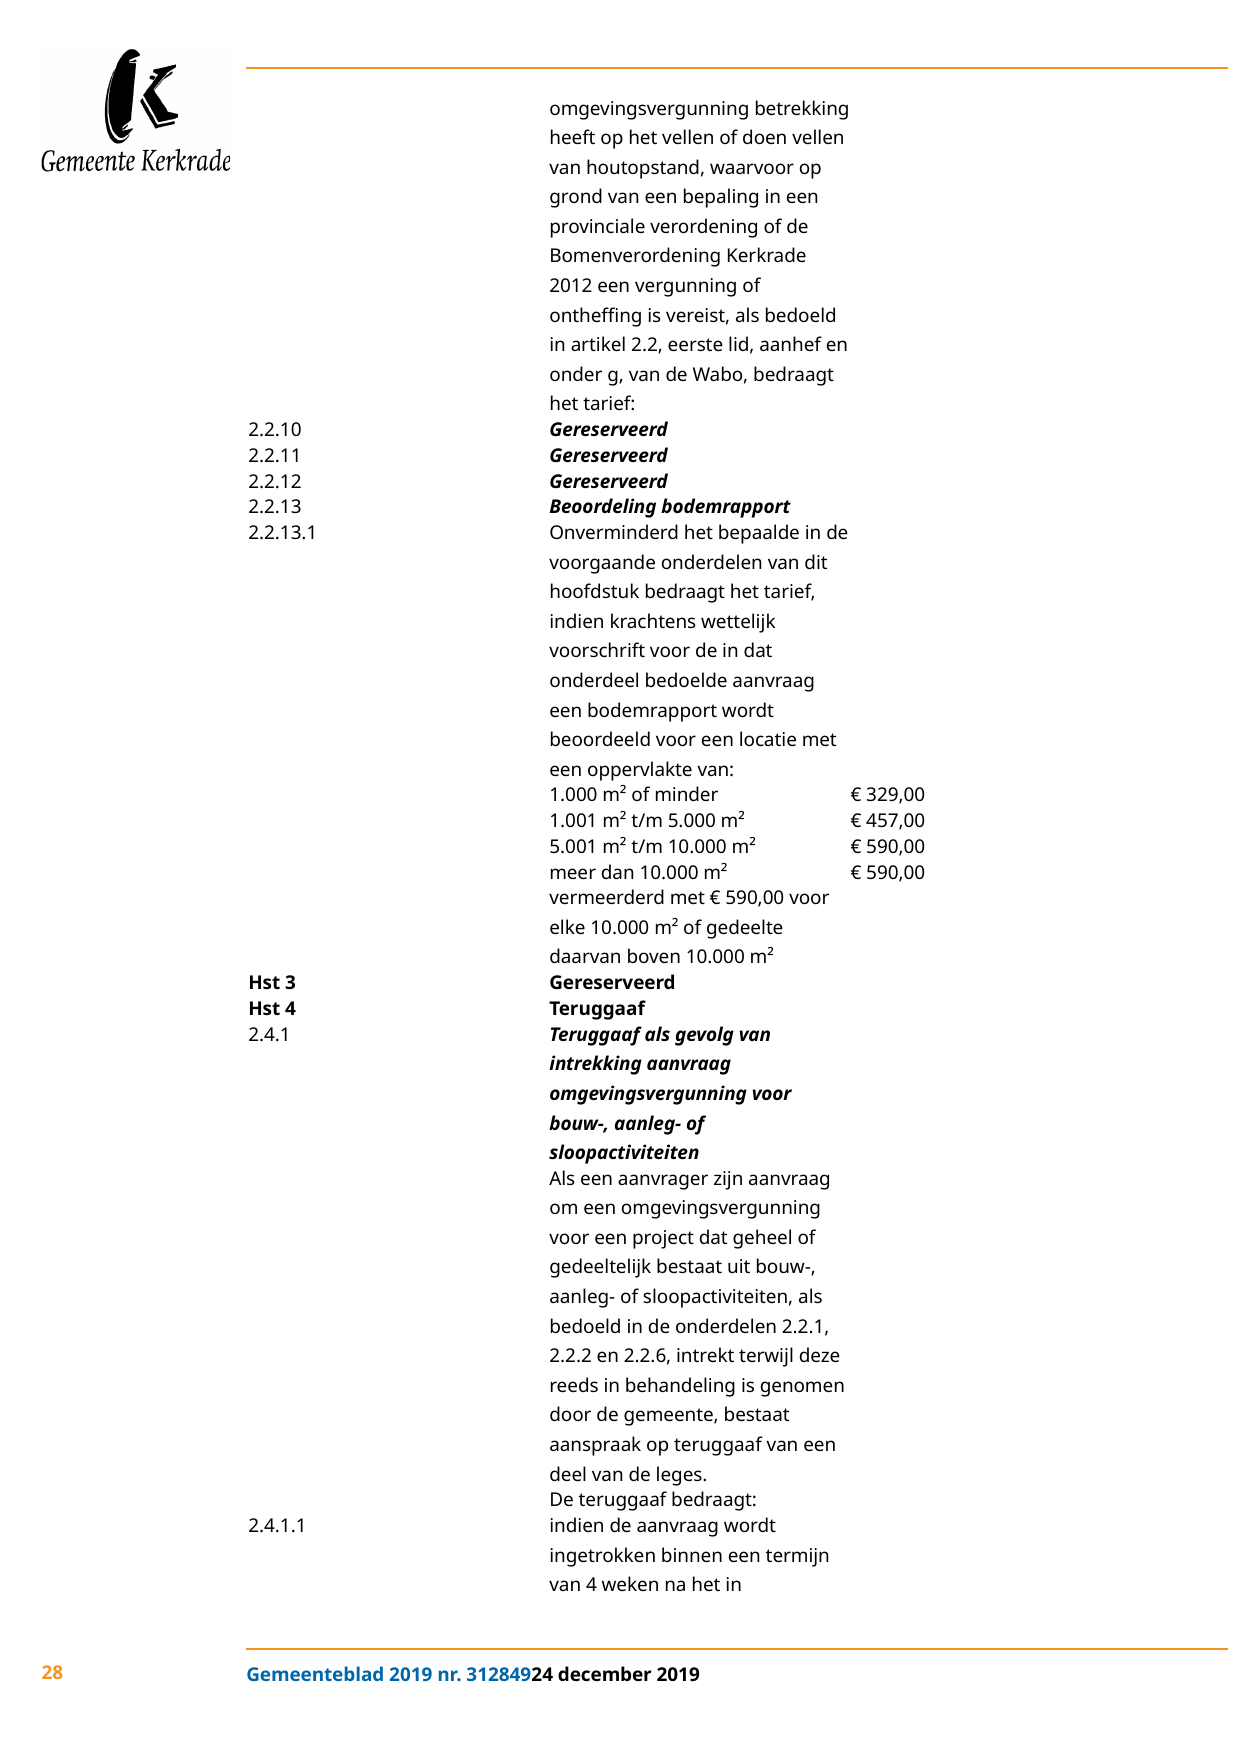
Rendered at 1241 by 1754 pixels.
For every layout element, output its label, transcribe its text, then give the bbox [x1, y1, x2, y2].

table_cell Teruggaaf [549, 995, 850, 1021]
table_cell De teruggaaf bedraagt: [549, 1487, 850, 1512]
table_cell 2.2.10 [248, 416, 549, 442]
table_cell 2.2.13 [248, 494, 549, 519]
table_cell [850, 468, 1152, 493]
table_cell [248, 808, 549, 833]
table_cell [850, 95, 1152, 416]
table_cell [850, 1021, 1152, 1165]
table_cell 2.4.1.1 [248, 1512, 549, 1597]
table_cell Gereserveerd [549, 416, 850, 442]
table_cell [850, 416, 1152, 442]
table_cell € 590,00 [850, 833, 1152, 859]
table_cell Als een aanvrager zijn aanvraag om een omgevingsvergunning voor een project dat geheel of gedeeltelijk bestaat uit bouw-, aanleg- of sloopactiviteiten, als bedoeld in de onderdelen 2.2.1, 2.2.2 en 2.2.6, intrekt terwijl deze reeds in behandeling is genomen door de gemeente, bestaat aanspraak op teruggaaf van een deel van de leges. [549, 1165, 850, 1487]
table_cell Onverminderd het bepaalde in de voorgaande onderdelen van dit hoofdstuk bedraagt het tarief, indien krachtens wettelijk voorschrift voor de in dat onderdeel bedoelde aanvraag een bodemrapport wordt beoordeeld voor een locatie met een oppervlakte van: [549, 519, 850, 782]
table_cell 2.2.12 [248, 468, 549, 493]
table_cell [850, 885, 1152, 969]
table_cell [248, 1165, 549, 1487]
table_cell 5.001 m² t/m 10.000 m² [549, 833, 850, 859]
table_cell Hst 3 [248, 970, 549, 995]
table_cell Teruggaaf als gevolg van intrekking aanvraag omgevingsvergunning voor bouw-, aanleg- of sloopactiviteiten [549, 1021, 850, 1165]
table_cell indien de aanvraag wordt ingetrokken binnen een termijn van 4 weken na het in [549, 1512, 850, 1597]
table_cell 2.2.13.1 [248, 519, 549, 782]
table_cell [850, 1512, 1152, 1597]
table_cell [850, 1165, 1152, 1487]
table_cell [850, 442, 1152, 468]
table_cell [850, 519, 1152, 782]
table_cell 1.001 m² t/m 5.000 m² [549, 808, 850, 833]
picture [41, 47, 231, 172]
table_cell € 457,00 [850, 808, 1152, 833]
table_cell [850, 1487, 1152, 1512]
table_cell 1.000 m² of minder [549, 782, 850, 807]
table_cell [850, 494, 1152, 519]
table_cell meer dan 10.000 m² [549, 859, 850, 884]
table_cell [248, 1487, 549, 1512]
table_cell omgevingsvergunning betrekking heeft op het vellen of doen vellen van houtopstand, waarvoor op grond van een bepaling in een provinciale verordening of de Bomenverordening Kerkrade 2012 een vergunning of ontheffing is vereist, als bedoeld in artikel 2.2, eerste lid, aanhef en onder g, van de Wabo, bedraagt het tarief: [549, 95, 850, 416]
table_cell [248, 95, 549, 416]
table_cell Gereserveerd [549, 468, 850, 493]
table_cell 2.2.11 [248, 442, 549, 468]
table_cell € 329,00 [850, 782, 1152, 807]
table_cell [248, 859, 549, 884]
table_cell [850, 995, 1152, 1021]
table_cell [850, 970, 1152, 995]
table_cell [248, 833, 549, 859]
table_cell Hst 4 [248, 995, 549, 1021]
table_cell Beoordeling bodemrapport [549, 494, 850, 519]
table_cell Gereserveerd [549, 442, 850, 468]
table_cell Gereserveerd [549, 970, 850, 995]
table_cell € 590,00 [850, 859, 1152, 884]
table_cell 2.4.1 [248, 1021, 549, 1165]
table_cell [248, 885, 549, 969]
table_cell [248, 782, 549, 807]
table_cell vermeerderd met € 590,00 voor elke 10.000 m² of gedeelte daarvan boven 10.000 m² [549, 885, 850, 969]
